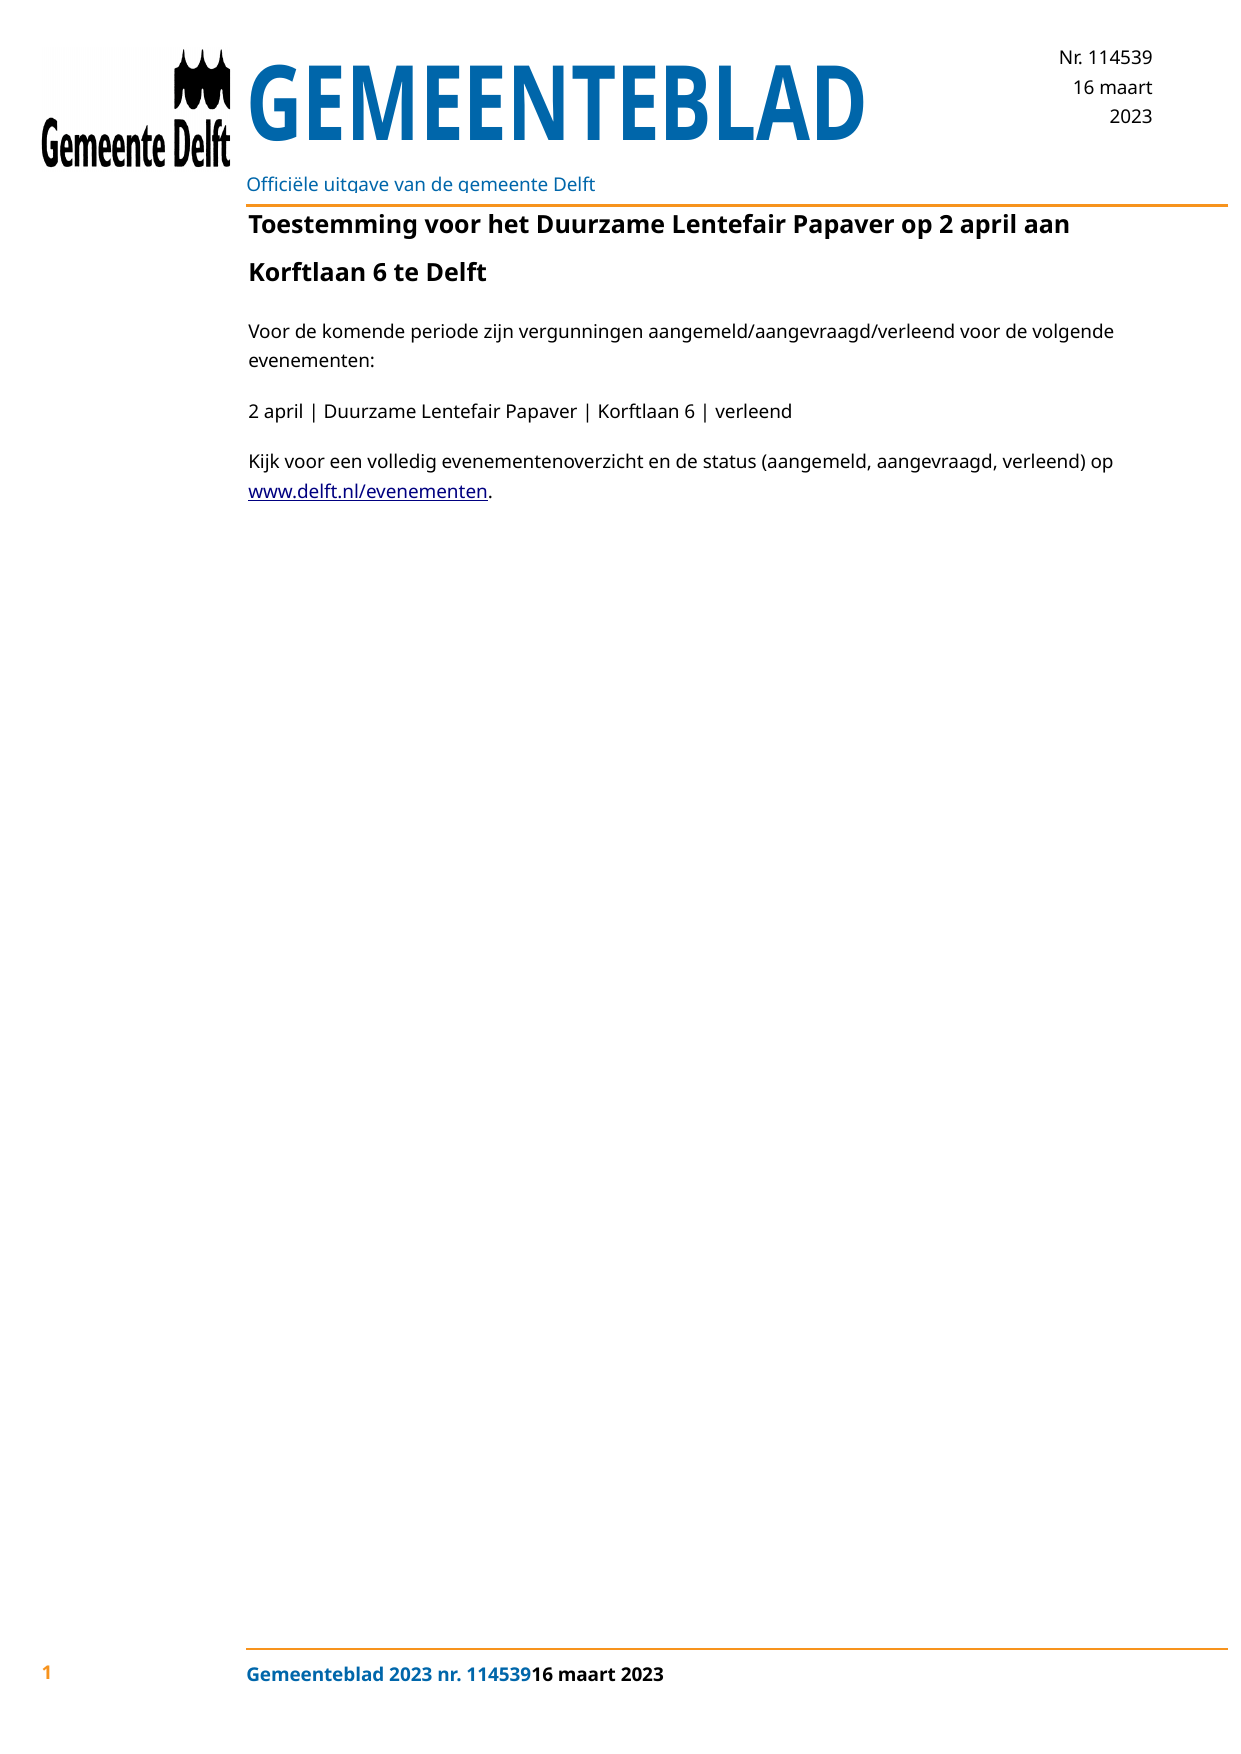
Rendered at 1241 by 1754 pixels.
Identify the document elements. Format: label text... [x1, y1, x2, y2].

picture [41, 47, 231, 172]
text Toestemming voor het Duurzame Lentefair Papaver op 2 april aan Korftlaan 6 te Delft [248, 207, 1152, 288]
text 2 april | Duurzame Lentefair Papaver | Korftlaan 6 | verleend [248, 398, 1152, 424]
text Kijk voor een volledig evenementenoverzicht en de status (aangemeld, aangevraagd, verleend) op www.delft.nl/evenementen. [248, 448, 1152, 504]
text Voor de komende periode zijn vergunningen aangemeld/aangevraagd/verleend voor de volgende evenementen: [248, 318, 1152, 373]
